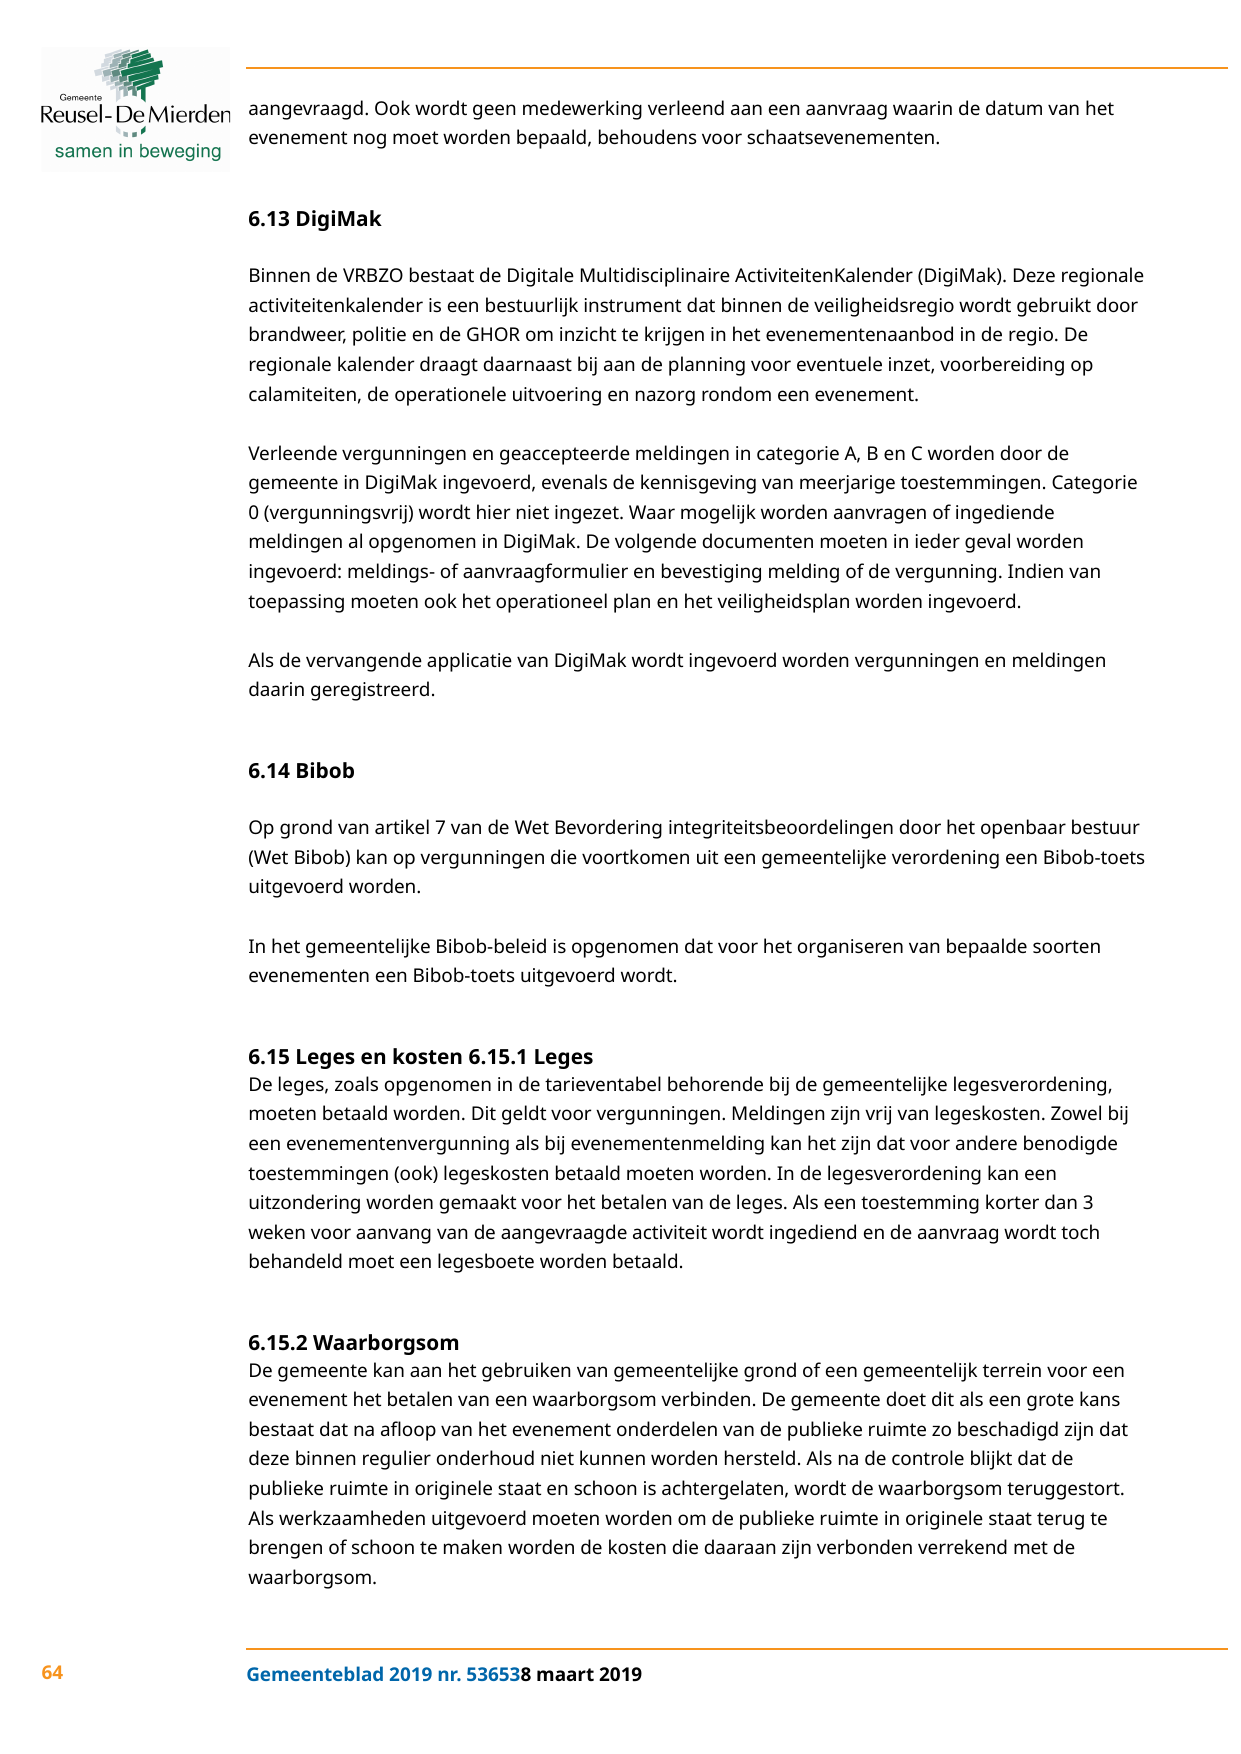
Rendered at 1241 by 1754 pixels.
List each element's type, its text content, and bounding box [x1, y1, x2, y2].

text Als de vervangende applicatie van DigiMak wordt ingevoerd worden vergunningen en meldingen daarin geregistreerd. [248, 647, 1152, 702]
picture [41, 47, 231, 172]
text 6.15 Leges en kosten 6.15.1 Leges [248, 1042, 1152, 1071]
text Op grond van artikel 7 van de Wet Bevordering integriteitsbeoordelingen door het openbaar bestuur (Wet Bibob) kan op vergunningen die voortkomen uit een gemeentelijke verordening een Bibob-toets uitgevoerd worden. [248, 814, 1152, 899]
text Binnen de VRBZO bestaat de Digitale Multidisciplinaire ActiviteitenKalender (DigiMak). Deze regionale activiteitenkalender is een bestuurlijk instrument dat binnen de veiligheidsregio wordt gebruikt door brandweer, politie en de GHOR om inzicht te krijgen in het evenementenaanbod in de regio. De regionale kalender draagt daarnaast bij aan de planning voor eventuele inzet, voorbereiding op calamiteiten, de operationele uitvoering en nazorg rondom een evenement. [248, 262, 1152, 406]
text In het gemeentelijke Bibob-beleid is opgenomen dat voor het organiseren van bepaalde soorten evenementen een Bibob-toets uitgevoerd wordt. [248, 933, 1152, 988]
text Verleende vergunningen en geaccepteerde meldingen in categorie A, B en C worden door de gemeente in DigiMak ingevoerd, evenals de kennisgeving van meerjarige toestemmingen. Categorie 0 (vergunningsvrij) wordt hier niet ingezet. Waar mogelijk worden aanvragen of ingediende meldingen al opgenomen in DigiMak. De volgende documenten moeten in ieder geval worden ingevoerd: meldings- of aanvraagformulier en bevestiging melding of de vergunning. Indien van toepassing moeten ook het operationeel plan en het veiligheidsplan worden ingevoerd. [248, 440, 1152, 613]
text De leges, zoals opgenomen in de tarieventabel behorende bij de gemeentelijke legesverordening, moeten betaald worden. Dit geldt voor vergunningen. Meldingen zijn vrij van legeskosten. Zowel bij een evenementenvergunning als bij evenementenmelding kan het zijn dat voor andere benodigde toestemmingen (ook) legeskosten betaald moeten worden. In de legesverordening kan een uitzondering worden gemaakt voor het betalen van de leges. Als een toestemming korter dan 3 weken voor aanvang van de aangevraagde activiteit wordt ingediend en de aanvraag wordt toch behandeld moet een legesboete worden betaald. [248, 1071, 1152, 1274]
text aangevraagd. Ook wordt geen medewerking verleend aan een aanvraag waarin de datum van het evenement nog moet worden bepaald, behoudens voor schaatsevenementen. [248, 95, 1152, 150]
text 6.15.2 Waarborgsom [248, 1328, 1152, 1357]
text 6.14 Bibob [248, 757, 1152, 785]
text 6.13 DigiMak [248, 204, 1152, 233]
text De gemeente kan aan het gebruiken van gemeentelijke grond of een gemeentelijk terrein voor een evenement het betalen van een waarborgsom verbinden. De gemeente doet dit als een grote kans bestaat dat na afloop van het evenement onderdelen van de publieke ruimte zo beschadigd zijn dat deze binnen regulier onderhoud niet kunnen worden hersteld. Als na de controle blijkt dat de publieke ruimte in originele staat en schoon is achtergelaten, wordt de waarborgsom teruggestort. Als werkzaamheden uitgevoerd moeten worden om de publieke ruimte in originele staat terug te brengen of schoon te maken worden de kosten die daaraan zijn verbonden verrekend met de waarborgsom. [248, 1357, 1152, 1590]
